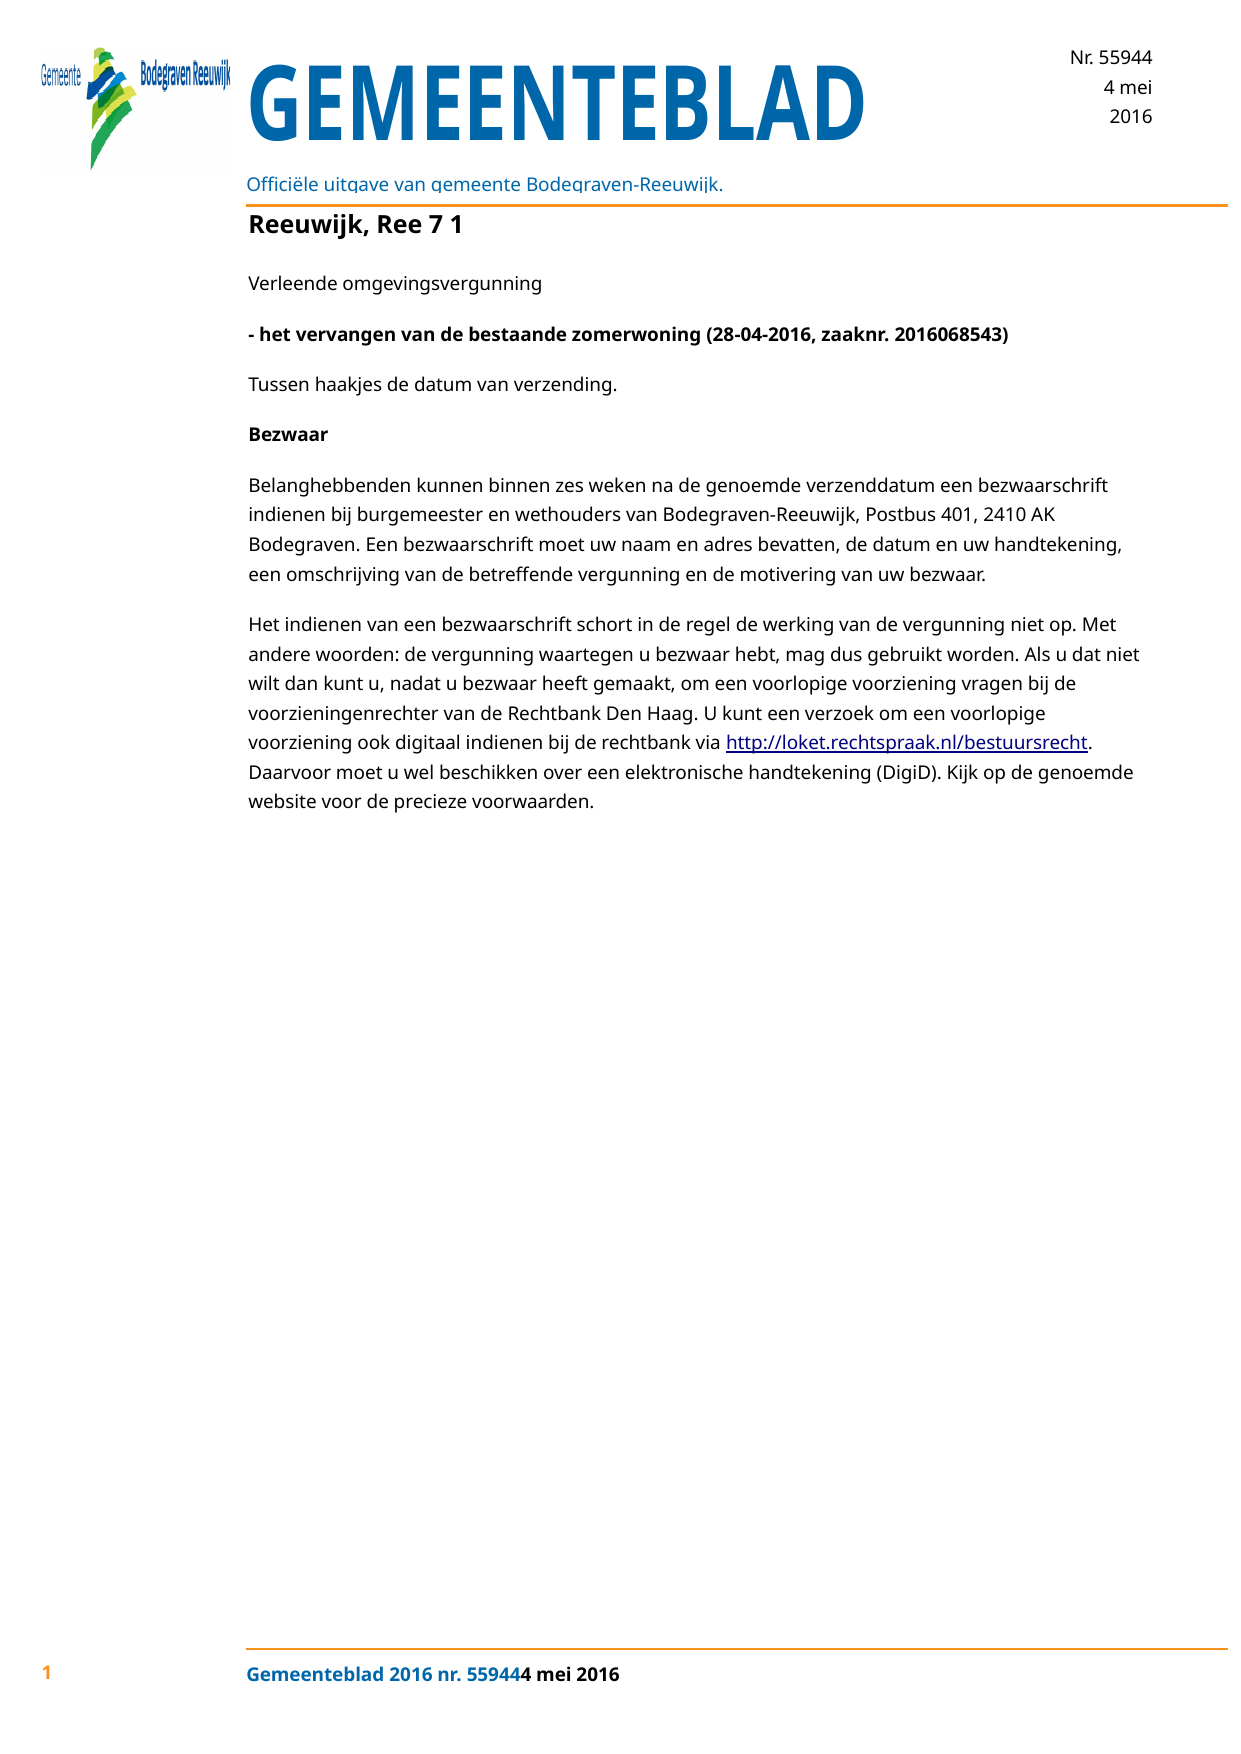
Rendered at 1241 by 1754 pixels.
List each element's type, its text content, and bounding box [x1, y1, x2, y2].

text Tussen haakjes de datum van verzending. [248, 371, 1152, 397]
text - het vervangen van de bestaande zomerwoning (28‑04‑2016, zaaknr. 2016068543) [248, 321, 1152, 346]
text Verleende omgevingsvergunning [248, 270, 1152, 296]
text Het indienen van een bezwaarschrift schort in de regel de werking van de vergunning niet op. Met andere woorden: de vergunning waartegen u bezwaar hebt, mag dus gebruikt worden. Als u dat niet wilt dan kunt u, nadat u bezwaar heeft gemaakt, om een voorlopige voorziening vragen bij de voorzieningenrechter van de Rechtbank Den Haag. U kunt een verzoek om een voorlopige voorziening ook digitaal indienen bij de rechtbank via http://loket.rechtspraak.nl/bestuursrecht. Daarvoor moet u wel beschikken over een elektronische handtekening (DigiD). Kijk op de genoemde website voor de precieze voorwaarden. [248, 611, 1152, 814]
text Bezwaar [248, 422, 1152, 447]
text Reeuwijk, Ree 7 1 [248, 207, 1152, 241]
picture [41, 47, 231, 172]
text Belanghebbenden kunnen binnen zes weken na de genoemde verzenddatum een bezwaarschrift indienen bij burgemeester en wethouders van Bodegraven-Reeuwijk, Postbus 401, 2410 AK Bodegraven. Een bezwaarschrift moet uw naam en adres bevatten, de datum en uw handtekening, een omschrijving van de betreffende vergunning en de motivering van uw bezwaar. [248, 472, 1152, 586]
